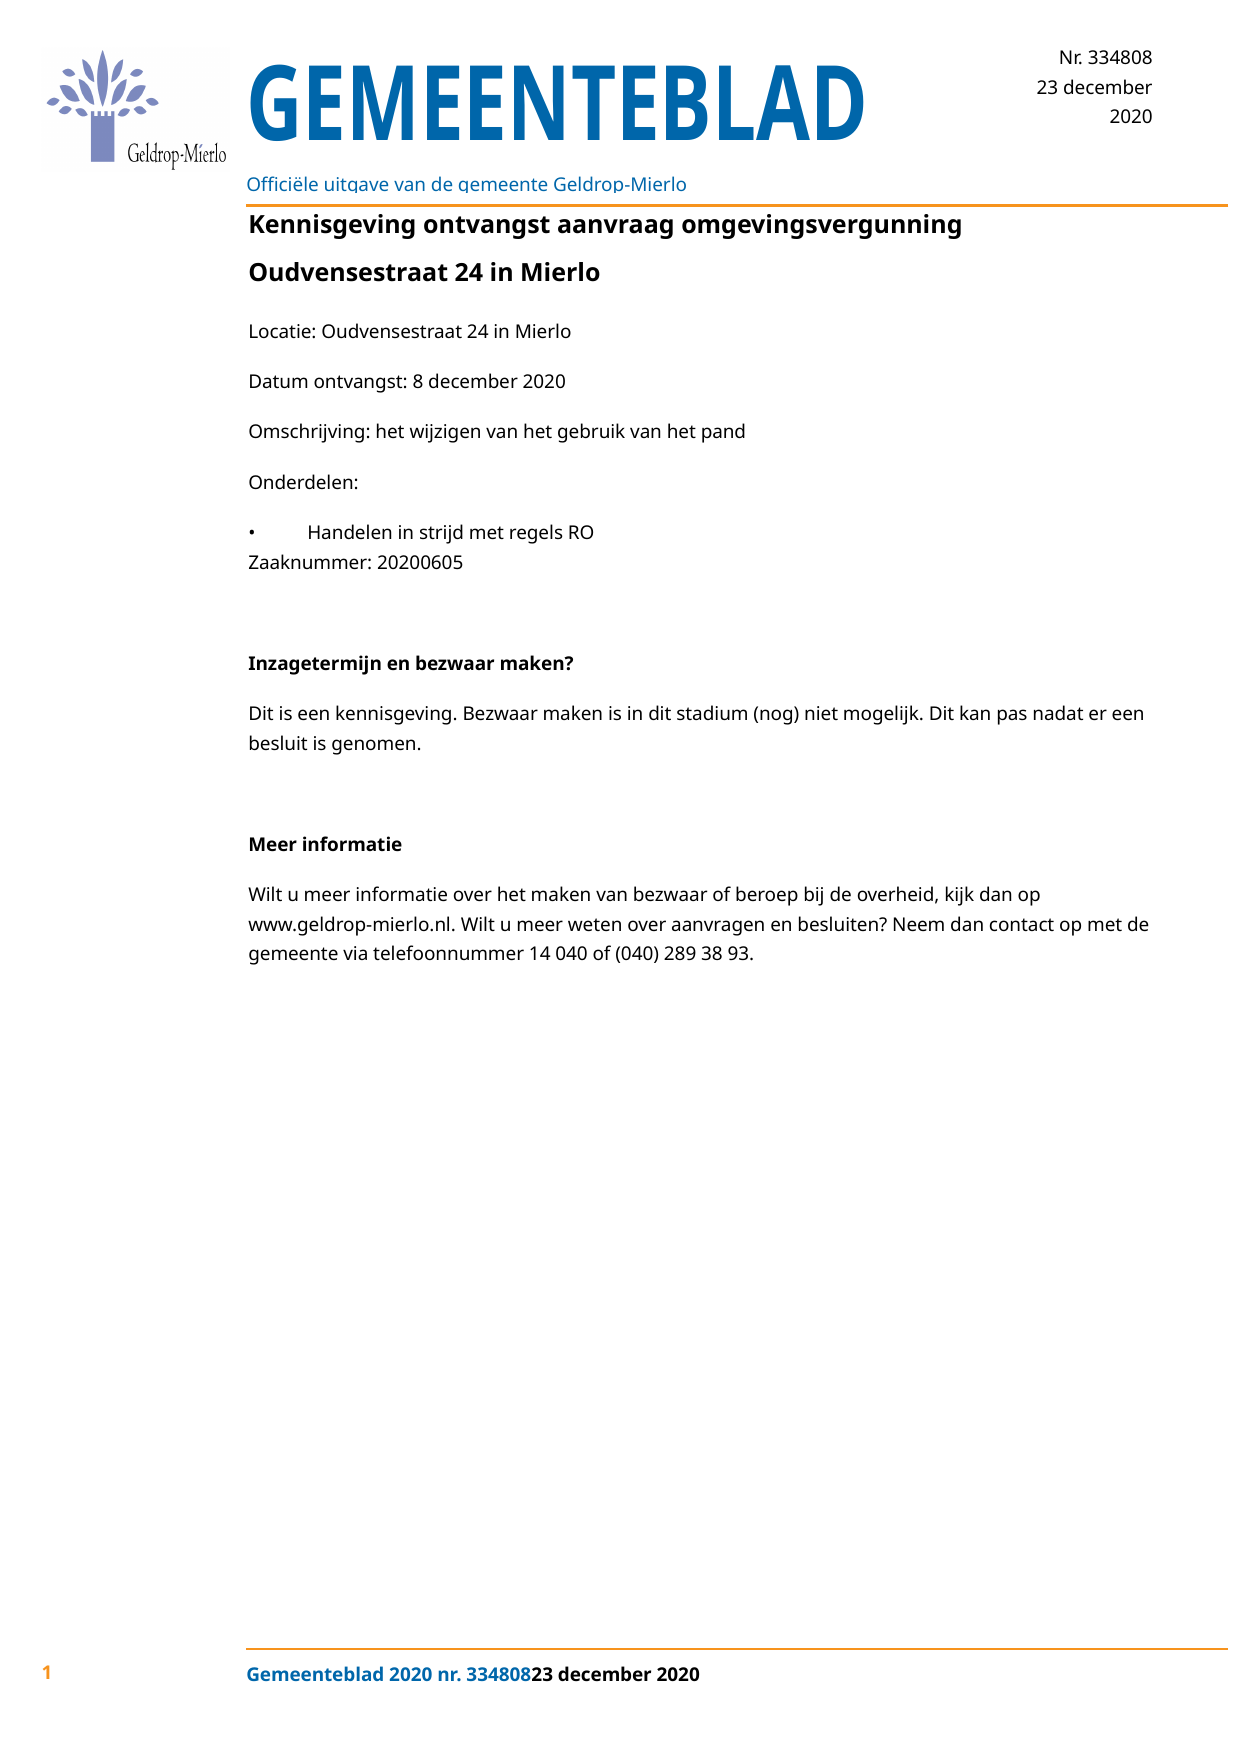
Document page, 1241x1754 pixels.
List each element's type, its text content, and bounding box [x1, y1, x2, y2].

text Locatie: Oudvensestraat 24 in Mierlo [248, 318, 1152, 344]
text Kennisgeving ontvangst aanvraag omgevingsvergunning Oudvensestraat 24 in Mierlo [248, 207, 1152, 288]
text Onderdelen: [248, 469, 1152, 495]
text Wilt u meer informatie over het maken van bezwaar of beroep bij de overheid, kijk dan op www.geldrop-mierlo.nl. Wilt u meer weten over aanvragen en besluiten? Neem dan contact op met de gemeente via telefoonnummer 14 040 of (040) 289 38 93. [248, 881, 1152, 966]
text Omschrijving: het wijzigen van het gebruik van het pand [248, 419, 1152, 444]
text Inzagetermijn en bezwaar maken? [248, 650, 1152, 676]
text Dit is een kennisgeving. Bezwaar maken is in dit stadium (nog) niet mogelijk. Dit kan pas nadat er een besluit is genomen. [248, 700, 1152, 756]
list Handelen in strijd met regels RO [248, 519, 1152, 545]
text Datum ontvangst: 8 december 2020 [248, 368, 1152, 394]
picture [41, 47, 231, 172]
text Meer informatie [248, 831, 1152, 857]
text Zaaknummer: 20200605 [248, 549, 1152, 575]
